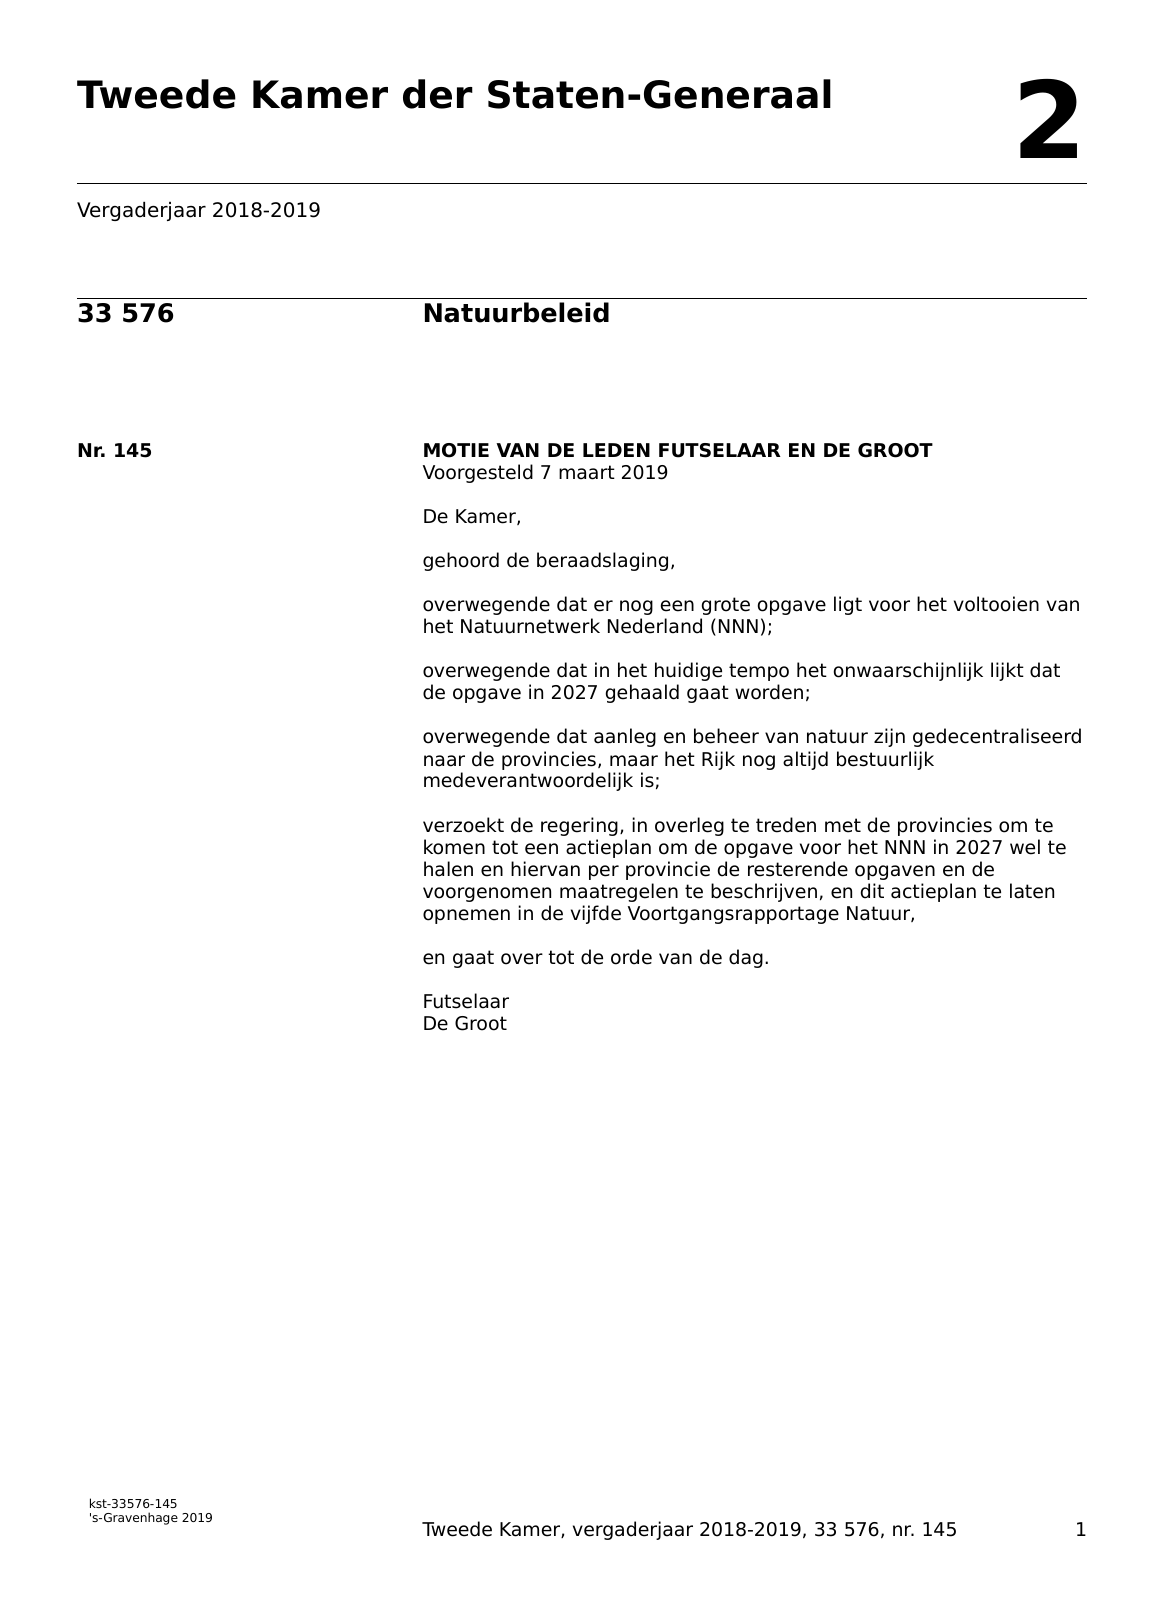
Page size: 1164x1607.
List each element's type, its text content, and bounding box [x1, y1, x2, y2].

text en gaat over tot de orde van de dag. [422, 947, 1087, 969]
text De Kamer, [422, 506, 1087, 528]
subtitle Nr. 145 MOTIE VAN DE LEDEN FUTSELAAR EN DE GROOT [77, 440, 1087, 462]
table_header 2 [886, 59, 1087, 183]
text kst-33576-145 [88, 1497, 323, 1511]
text De Groot [422, 1013, 1087, 1035]
text verzoekt de regering, in overleg te treden met de provincies om te komen tot een actieplan om de opgave voor het NNN in 2027 wel te halen en hiervan per provincie de resterende opgaven en de voorgenomen maatregelen te beschrijven, en dit actieplan te laten opnemen in de vijfde Voortgangsrapportage Natuur, [422, 814, 1087, 924]
text 's-Gravenhage 2019 [88, 1511, 323, 1525]
table_cell Vergaderjaar 2018-2019 [77, 184, 1087, 298]
subtitle 33 576 Natuurbeleid [77, 299, 1087, 329]
text overwegende dat in het huidige tempo het onwaarschijnlijk lijkt dat de opgave in 2027 gehaald gaat worden; [422, 660, 1087, 704]
text gehoord de beraadslaging, [422, 550, 1087, 572]
text Futselaar [422, 991, 1087, 1013]
text overwegende dat er nog een grote opgave ligt voor het voltooien van het Natuurnetwerk Nederland (NNN); [422, 594, 1087, 638]
table_header Tweede Kamer der Staten-Generaal [77, 59, 886, 183]
text overwegende dat aanleg en beheer van natuur zijn gedecentraliseerd naar de provincies, maar het Rijk nog altijd bestuurlijk medeverantwoordelijk is; [422, 726, 1087, 792]
text Voorgesteld 7 maart 2019 [422, 462, 1087, 484]
